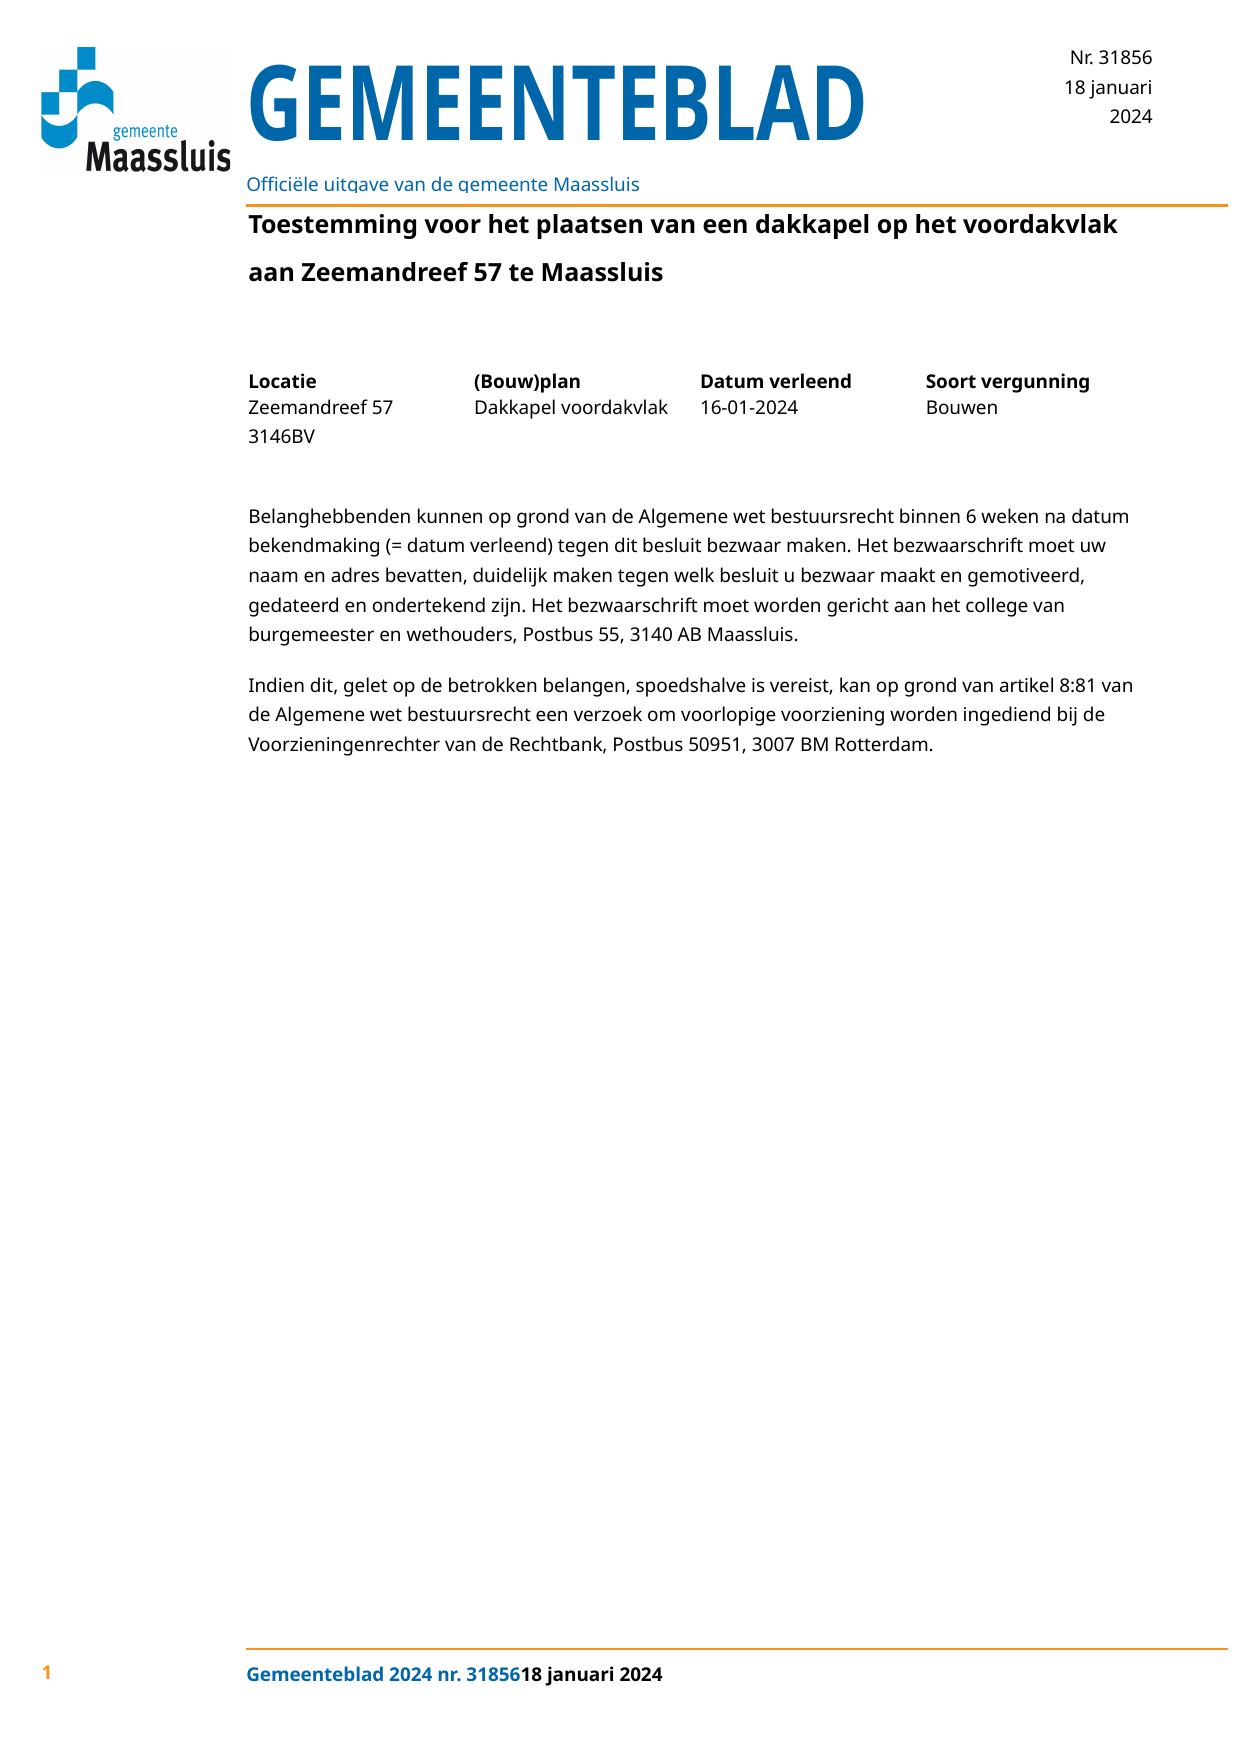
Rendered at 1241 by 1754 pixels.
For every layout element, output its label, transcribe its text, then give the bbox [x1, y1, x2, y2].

table_cell Zeemandreef 57 3146BV [248, 394, 474, 449]
text Indien dit, gelet op de betrokken belangen, spoedshalve is vereist, kan op grond van artikel 8:81 van de Algemene wet bestuursrecht een verzoek om voorlopige voorziening worden ingediend bij de Voorzieningenrechter van de Rechtbank, Postbus 50951, 3007 BM Rotterdam. [248, 672, 1152, 757]
table_header Locatie [248, 369, 474, 394]
table_cell Bouwen [926, 394, 1152, 449]
table_header Soort vergunning [926, 369, 1152, 394]
text Toestemming voor het plaatsen van een dakkapel op het voordakvlak aan Zeemandreef 57 te Maassluis [248, 207, 1152, 288]
text Belanghebbenden kunnen op grond van de Algemene wet bestuursrecht binnen 6 weken na datum bekendmaking (= datum verleend) tegen dit besluit bezwaar maken. Het bezwaarschrift moet uw naam en adres bevatten, duidelijk maken tegen welk besluit u bezwaar maakt en gemotiveerd, gedateerd en ondertekend zijn. Het bezwaarschrift moet worden gericht aan het college van burgemeester en wethouders, Postbus 55, 3140 AB Maassluis. [248, 503, 1152, 647]
table_cell 16-01-2024 [700, 394, 926, 449]
table_header Datum verleend [700, 369, 926, 394]
table_header (Bouw)plan [474, 369, 700, 394]
table_cell Dakkapel voordakvlak [474, 394, 700, 449]
picture [41, 47, 231, 172]
picture [41, 47, 77, 92]
